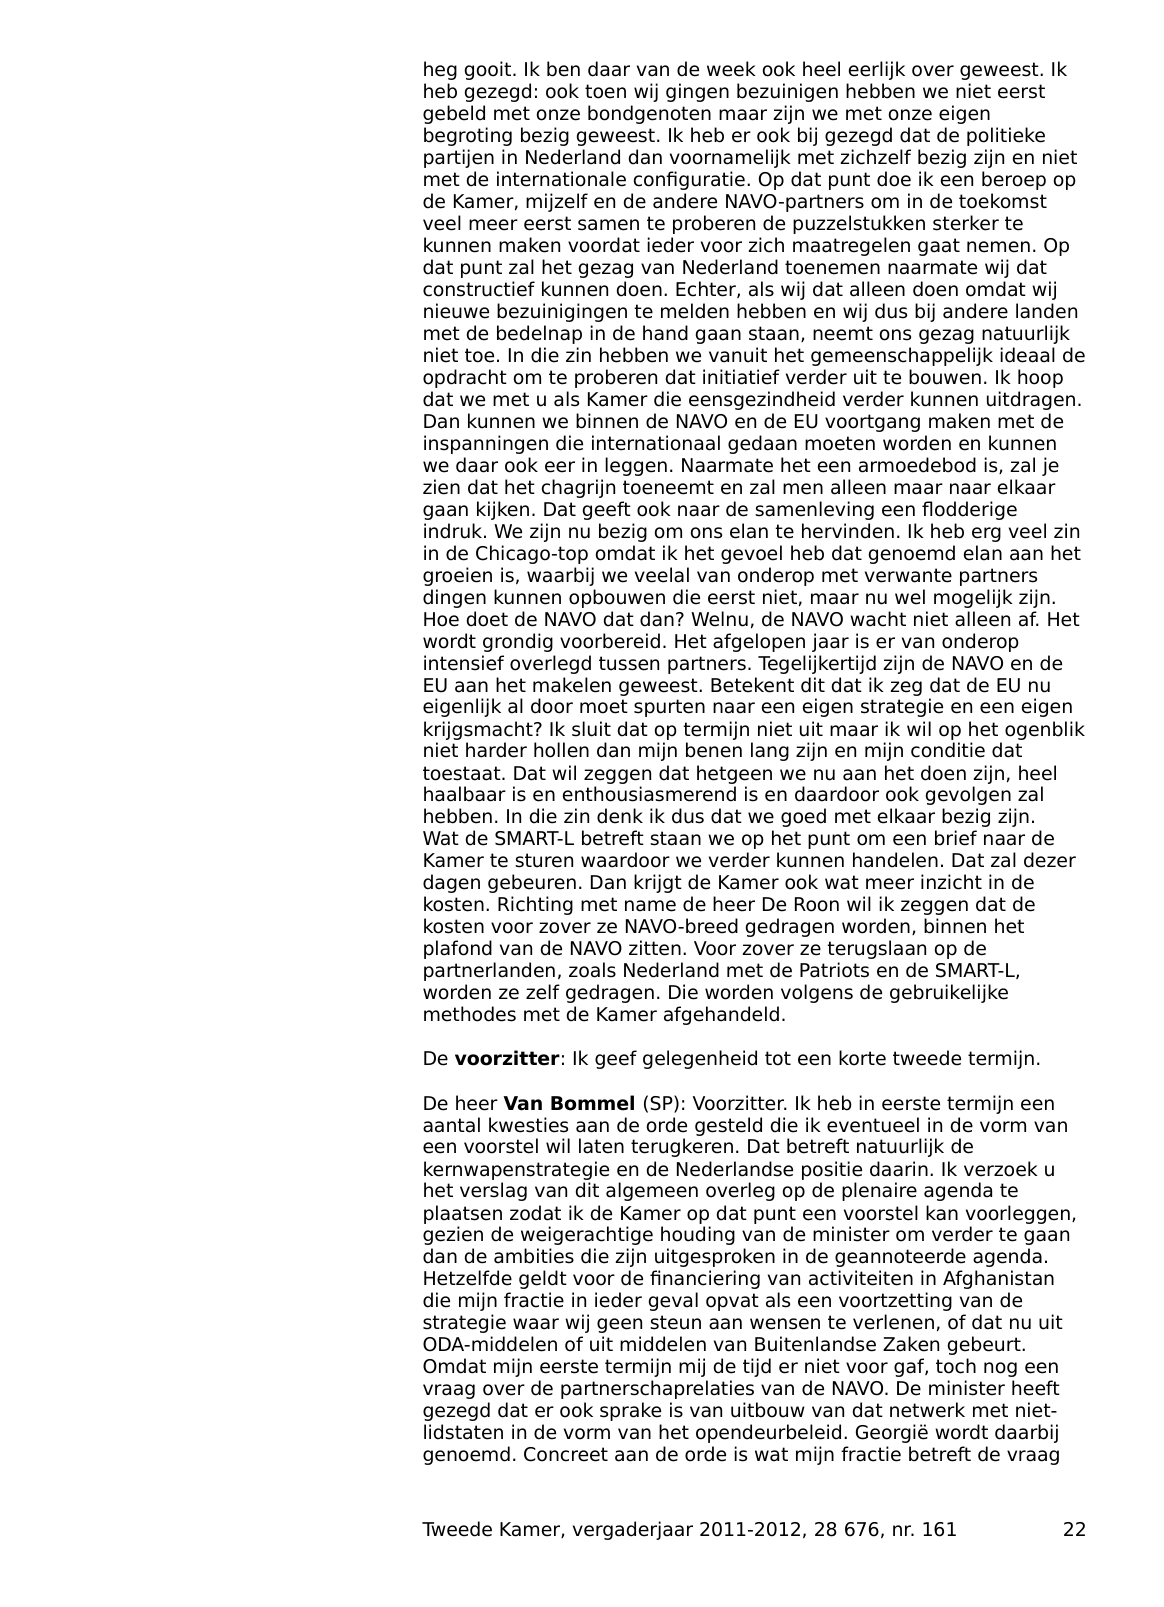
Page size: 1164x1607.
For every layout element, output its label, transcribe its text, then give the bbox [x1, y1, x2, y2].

text Wat de SMART-L betreft staan we op het punt om een brief naar de Kamer te sturen waardoor we verder kunnen handelen. Dat zal dezer dagen gebeuren. Dan krijgt de Kamer ook wat meer inzicht in de kosten. Richting met name de heer De Roon wil ik zeggen dat de kosten voor zover ze NAVO-breed gedragen worden, binnen het plafond van de NAVO zitten. Voor zover ze terugslaan op de partnerlanden, zoals Nederland met de Patriots en de SMART-L, worden ze zelf gedragen. Die worden volgens de gebruikelijke methodes met de Kamer afgehandeld. [422, 828, 1087, 1026]
text Hoe doet de NAVO dat dan? Welnu, de NAVO wacht niet alleen af. Het wordt grondig voorbereid. Het afgelopen jaar is er van onderop intensief overlegd tussen partners. Tegelijkertijd zijn de NAVO en de EU aan het makelen geweest. Betekent dit dat ik zeg dat de EU nu eigenlijk al door moet spurten naar een eigen strategie en een eigen krijgsmacht? Ik sluit dat op termijn niet uit maar ik wil op het ogenblik niet harder hollen dan mijn benen lang zijn en mijn conditie dat toestaat. Dat wil zeggen dat hetgeen we nu aan het doen zijn, heel haalbaar is en enthousiasmerend is en daardoor ook gevolgen zal hebben. In die zin denk ik dus dat we goed met elkaar bezig zijn. [422, 608, 1087, 828]
text heg gooit. Ik ben daar van de week ook heel eerlijk over geweest. Ik heb gezegd: ook toen wij gingen bezuinigen hebben we niet eerst gebeld met onze bondgenoten maar zijn we met onze eigen begroting bezig geweest. Ik heb er ook bij gezegd dat de politieke partijen in Nederland dan voornamelijk met zichzelf bezig zijn en niet met de internationale configuratie. Op dat punt doe ik een beroep op de Kamer, mijzelf en de andere NAVO-partners om in de toekomst veel meer eerst samen te proberen de puzzelstukken sterker te kunnen maken voordat ieder voor zich maatregelen gaat nemen. Op dat punt zal het gezag van Nederland toenemen naarmate wij dat constructief kunnen doen. Echter, als wij dat alleen doen omdat wij nieuwe bezuinigingen te melden hebben en wij dus bij andere landen met de bedelnap in de hand gaan staan, neemt ons gezag natuurlijk niet toe. In die zin hebben we vanuit het gemeenschappelijk ideaal de opdracht om te proberen dat initiatief verder uit te bouwen. Ik hoop dat we met u als Kamer die eensgezindheid verder kunnen uitdragen. Dan kunnen we binnen de NAVO en de EU voortgang maken met de inspanningen die internationaal gedaan moeten worden en kunnen we daar ook eer in leggen. Naarmate het een armoedebod is, zal je zien dat het chagrijn toeneemt en zal men alleen maar naar elkaar gaan kijken. Dat geeft ook naar de samenleving een flodderige indruk. We zijn nu bezig om ons elan te hervinden. Ik heb erg veel zin in de Chicago-top omdat ik het gevoel heb dat genoemd elan aan het groeien is, waarbij we veelal van onderop met verwante partners dingen kunnen opbouwen die eerst niet, maar nu wel mogelijk zijn. [422, 59, 1087, 608]
text Omdat mijn eerste termijn mij de tijd er niet voor gaf, toch nog een vraag over de partnerschaprelaties van de NAVO. De minister heeft gezegd dat er ook sprake is van uitbouw van dat netwerk met niet-lidstaten in de vorm van het opendeurbeleid. Georgië wordt daarbij genoemd. Concreet aan de orde is wat mijn fractie betreft de vraag [422, 1356, 1087, 1466]
text De voorzitter: Ik geef gelegenheid tot een korte tweede termijn. [422, 1048, 1087, 1070]
text De heer Van Bommel (SP): Voorzitter. Ik heb in eerste termijn een aantal kwesties aan de orde gesteld die ik eventueel in de vorm van een voorstel wil laten terugkeren. Dat betreft natuurlijk de kernwapenstrategie en de Nederlandse positie daarin. Ik verzoek u het verslag van dit algemeen overleg op de plenaire agenda te plaatsen zodat ik de Kamer op dat punt een voorstel kan voorleggen, gezien de weigerachtige houding van de minister om verder te gaan dan de ambities die zijn uitgesproken in de geannoteerde agenda. Hetzelfde geldt voor de financiering van activiteiten in Afghanistan die mijn fractie in ieder geval opvat als een voortzetting van de strategie waar wij geen steun aan wensen te verlenen, of dat nu uit ODA-middelen of uit middelen van Buitenlandse Zaken gebeurt. [422, 1092, 1087, 1356]
